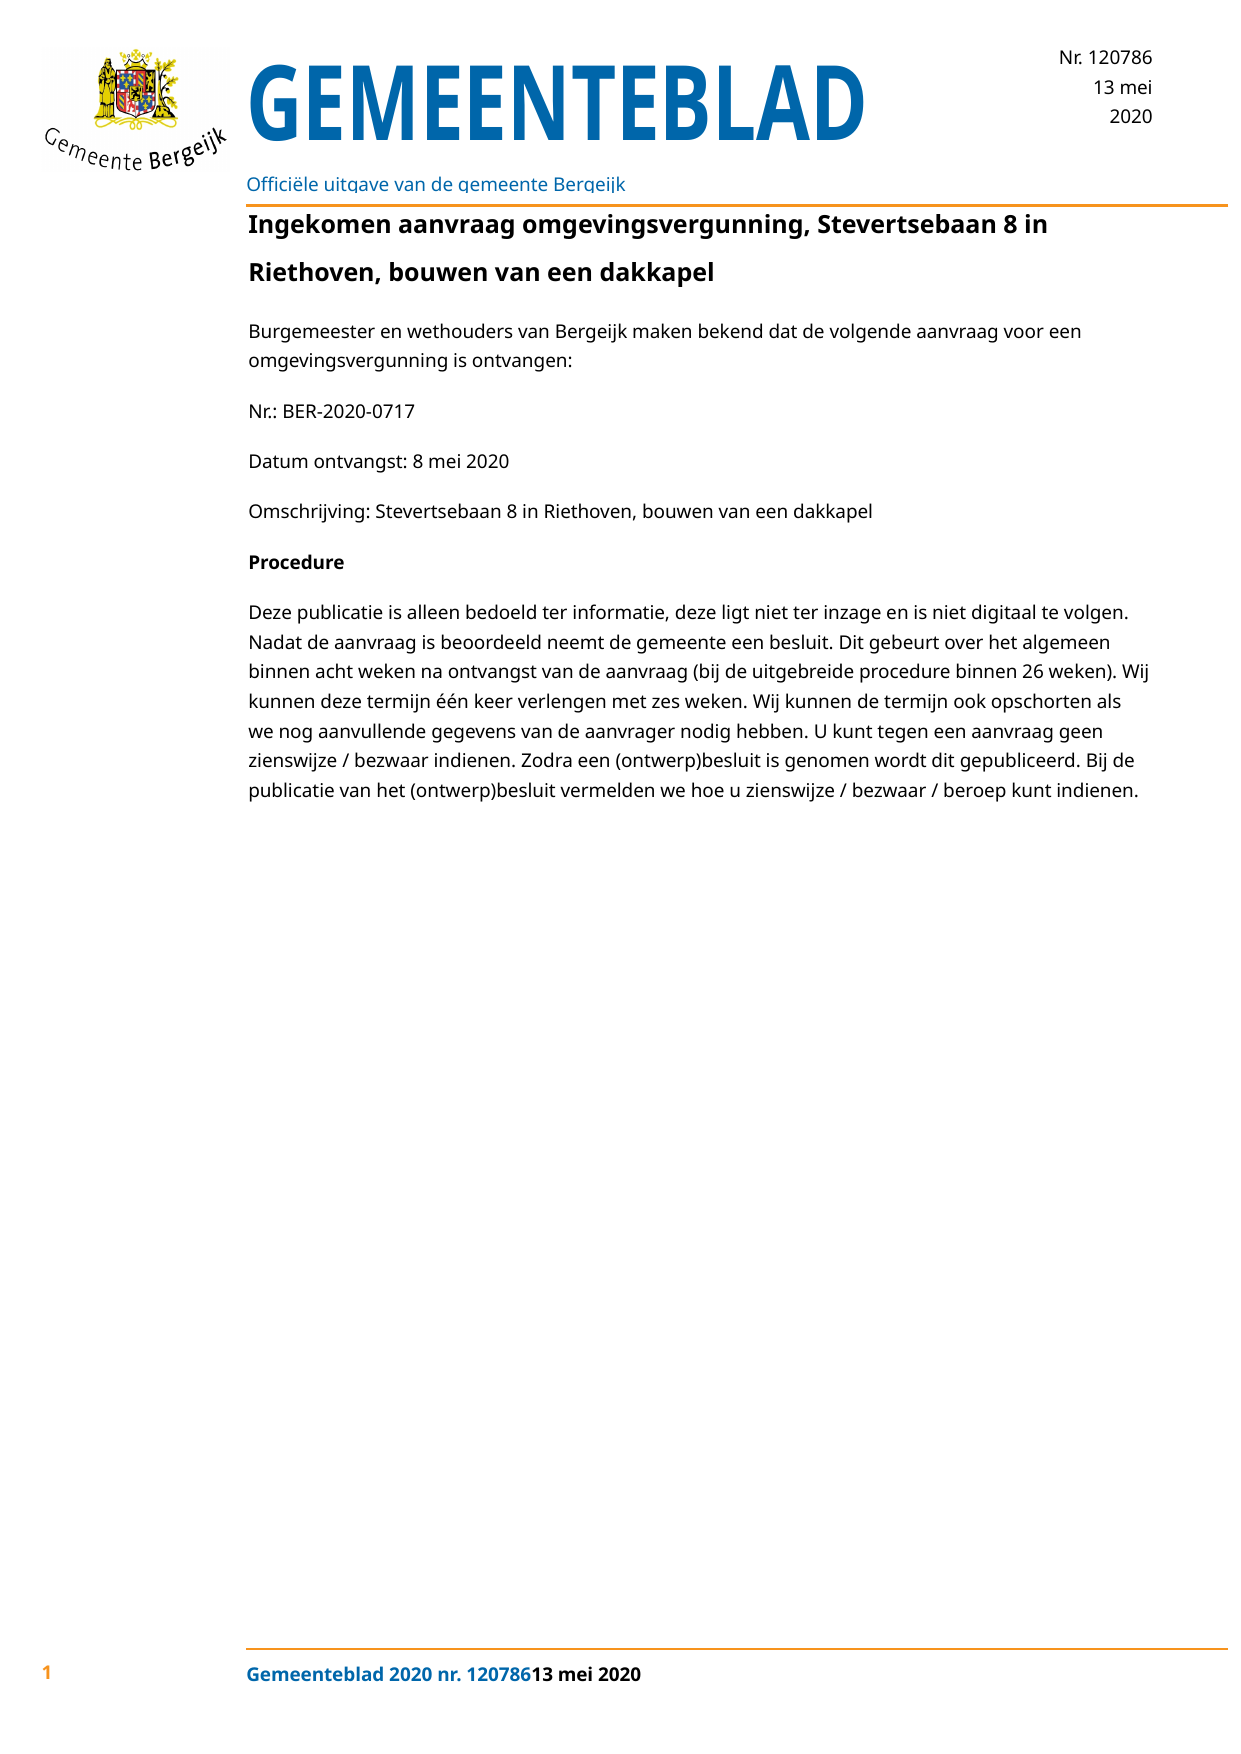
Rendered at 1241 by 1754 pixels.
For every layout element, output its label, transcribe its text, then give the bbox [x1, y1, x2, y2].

text Datum ontvangst: 8 mei 2020 [248, 448, 1152, 474]
text Omschrijving: Stevertsebaan 8 in Riethoven, bouwen van een dakkapel [248, 499, 1152, 524]
text Deze publicatie is alleen bedoeld ter informatie, deze ligt niet ter inzage en is niet digitaal te volgen. Nadat de aanvraag is beoordeeld neemt de gemeente een besluit. Dit gebeurt over het algemeen binnen acht weken na ontvangst van de aanvraag (bij de uitgebreide procedure binnen 26 weken). Wij kunnen deze termijn één keer verlengen met zes weken. Wij kunnen de termijn ook opschorten als we nog aanvullende gegevens van de aanvrager nodig hebben. U kunt tegen een aanvraag geen zienswijze / bezwaar indienen. Zodra een (ontwerp)besluit is genomen wordt dit gepubliceerd. Bij de publicatie van het (ontwerp)besluit vermelden we hoe u zienswijze / bezwaar / beroep kunt indienen. [248, 599, 1152, 803]
picture [41, 47, 231, 172]
text Burgemeester en wethouders van Bergeijk maken bekend dat de volgende aanvraag voor een omgevingsvergunning is ontvangen: [248, 318, 1152, 373]
text Nr.: BER-2020-0717 [248, 398, 1152, 424]
text Procedure [248, 549, 1152, 575]
text Ingekomen aanvraag omgevingsvergunning, Stevertsebaan 8 in Riethoven, bouwen van een dakkapel [248, 207, 1152, 288]
